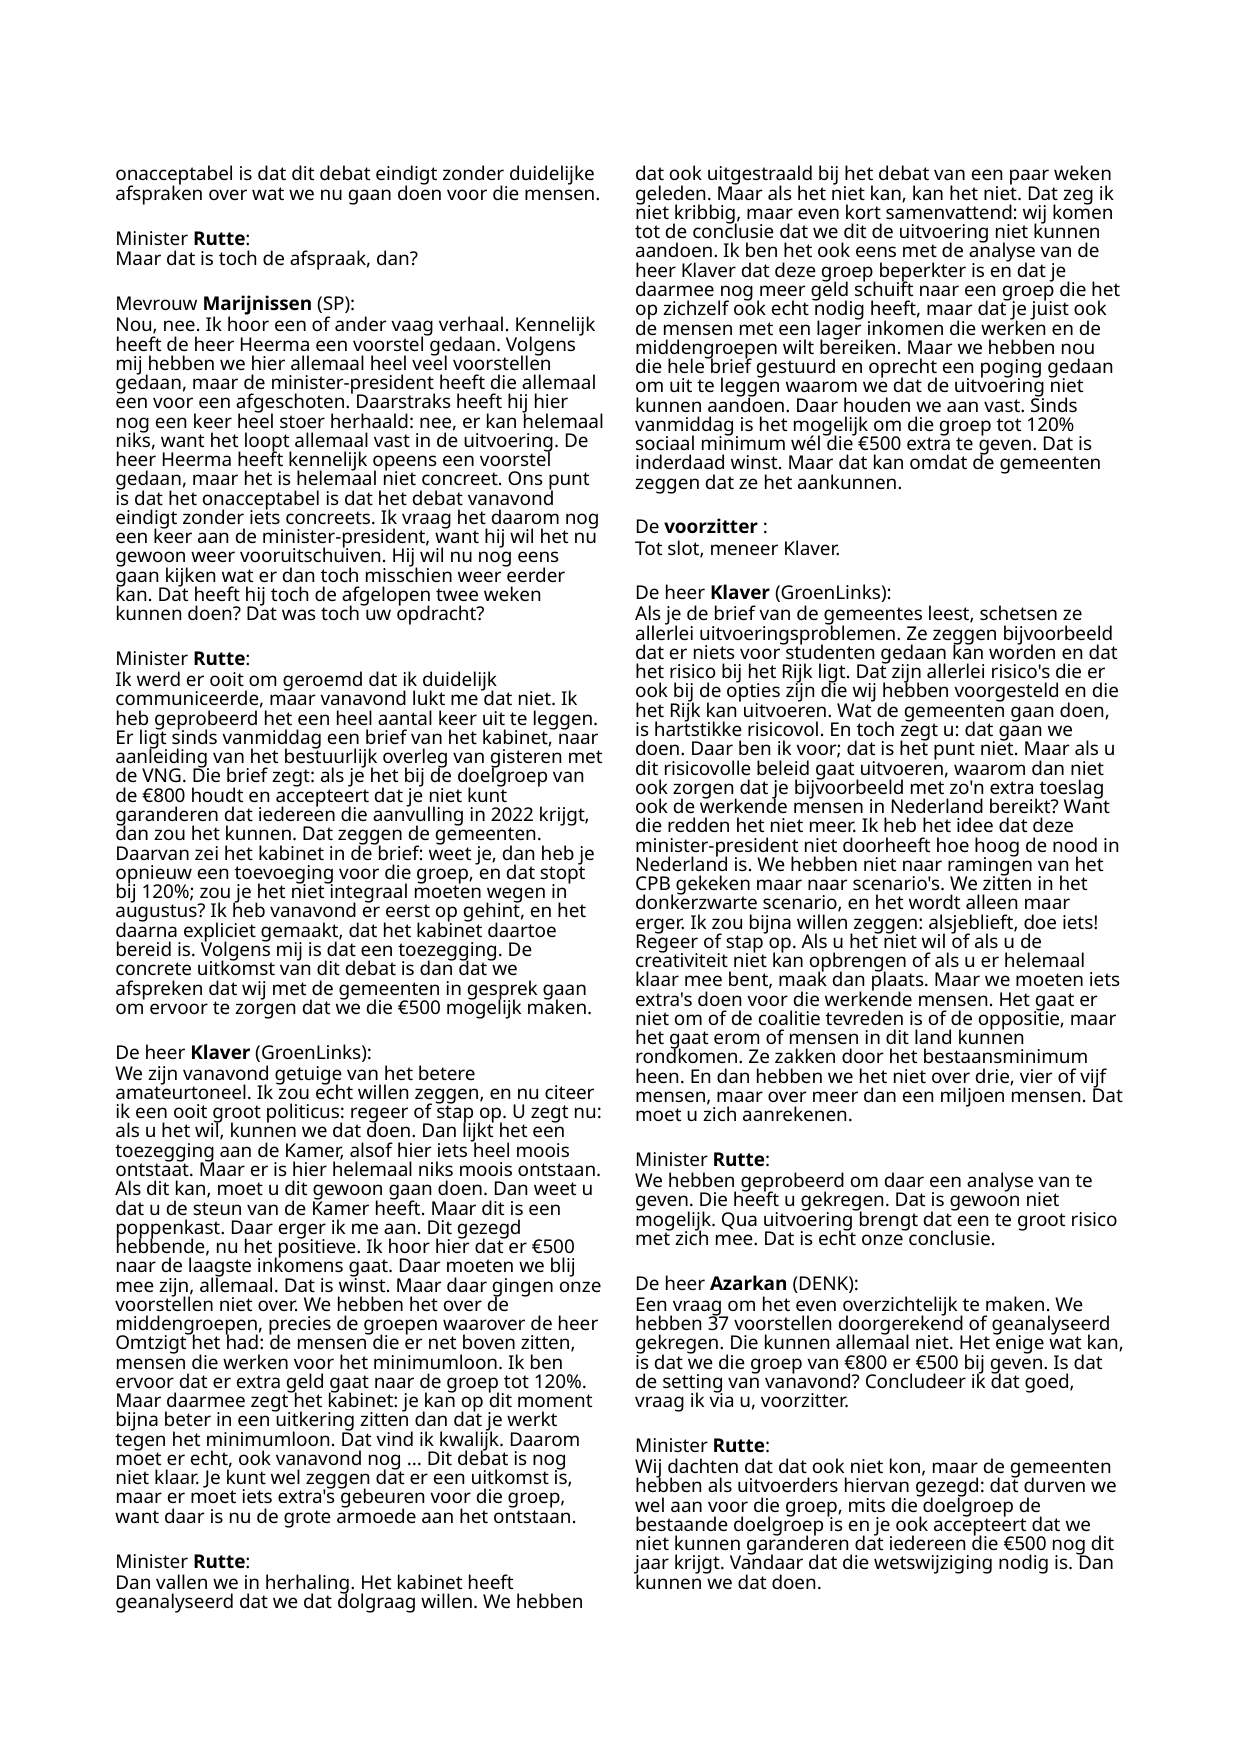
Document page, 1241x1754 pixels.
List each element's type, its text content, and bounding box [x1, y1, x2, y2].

text We hebben geprobeerd om daar een analyse van te geven. Die heeft u gekregen. Dat is gewoon niet mogelijk. Qua uitvoering brengt dat een te groot risico met zich mee. Dat is echt onze conclusie. [635, 1172, 1125, 1249]
text Als je de brief van de gemeentes leest, schetsen ze allerlei uitvoeringsproblemen. Ze zeggen bijvoorbeeld dat er niets voor studenten gedaan kan worden en dat het risico bij het Rijk ligt. Dat zijn allerlei risico's die er ook bij de opties zijn die wij hebben voorgesteld en die het Rijk kan uitvoeren. Wat de gemeenten gaan doen, is hartstikke risicovol. En toch zegt u: dat gaan we doen. Daar ben ik voor; dat is het punt niet. Maar als u dit risicovolle beleid gaat uitvoeren, waarom dan niet ook zorgen dat je bijvoorbeeld met zo'n extra toeslag ook de werkende mensen in Nederland bereikt? Want die redden het niet meer. Ik heb het idee dat deze minister-president niet doorheeft hoe hoog de nood in Nederland is. We hebben niet naar ramingen van het CPB gekeken maar naar scenario's. We zitten in het donkerzwarte scenario, en het wordt alleen maar erger. Ik zou bijna willen zeggen: alsjeblieft, doe iets! Regeer of stap op. Als u het niet wil of als u de creativiteit niet kan opbrengen of als u er helemaal klaar mee bent, maak dan plaats. Maar we moeten iets extra's doen voor die werkende mensen. Het gaat er niet om of de coalitie tevreden is of de oppositie, maar het gaat erom of mensen in dit land kunnen rondkomen. Ze zakken door het bestaansminimum heen. En dan hebben we het niet over drie, vier of vijf mensen, maar over meer dan een miljoen mensen. Dat moet u zich aanrekenen. [635, 605, 1125, 1126]
text Nou, nee. Ik hoor een of ander vaag verhaal. Kennelijk heeft de heer Heerma een voorstel gedaan. Volgens mij hebben we hier allemaal heel veel voorstellen gedaan, maar de minister-president heeft die allemaal een voor een afgeschoten. Daarstraks heeft hij hier nog een keer heel stoer herhaald: nee, er kan helemaal niks, want het loopt allemaal vast in de uitvoering. De heer Heerma heeft kennelijk opeens een voorstel gedaan, maar het is helemaal niet concreet. Ons punt is dat het onacceptabel is dat het debat vanavond eindigt zonder iets concreets. Ik vraag het daarom nog een keer aan de minister-president, want hij wil het nu gewoon weer vooruitschuiven. Hij wil nu nog eens gaan kijken wat er dan toch misschien weer eerder kan. Dat heeft hij toch de afgelopen twee weken kunnen doen? Dat was toch uw opdracht? [115, 316, 605, 624]
text Ik werd er ooit om geroemd dat ik duidelijk communiceerde, maar vanavond lukt me dat niet. Ik heb geprobeerd het een heel aantal keer uit te leggen. Er ligt sinds vanmiddag een brief van het kabinet, naar aanleiding van het bestuurlijk overleg van gisteren met de VNG. Die brief zegt: als je het bij de doelgroep van de €800 houdt en accepteert dat je niet kunt garanderen dat iedereen die aanvulling in 2022 krijgt, dan zou het kunnen. Dat zeggen de gemeenten. Daarvan zei het kabinet in de brief: weet je, dan heb je opnieuw een toevoeging voor die groep, en dat stopt bij 120%; zou je het niet integraal moeten wegen in augustus? Ik heb vanavond er eerst op gehint, en het daarna expliciet gemaakt, dat het kabinet daartoe bereid is. Volgens mij is dat een toezegging. De concrete uitkomst van dit debat is dan dat we afspreken dat wij met de gemeenten in gesprek gaan om ervoor te zorgen dat we die €500 mogelijk maken. [115, 671, 605, 1018]
text De heer Klaver (GroenLinks): [635, 579, 1125, 605]
text onacceptabel is dat dit debat eindigt zonder duidelijke afspraken over wat we nu gaan doen voor die mensen. [115, 165, 605, 204]
text De heer Azarkan (DENK): [635, 1270, 1125, 1296]
text De voorzitter : [635, 514, 1125, 539]
text Maar dat is toch de afspraak, dan? [115, 250, 605, 270]
text dat ook uitgestraald bij het debat van een paar weken geleden. Maar als het niet kan, kan het niet. Dat zeg ik niet kribbig, maar even kort samenvattend: wij komen tot de conclusie dat we dit de uitvoering niet kunnen aandoen. Ik ben het ook eens met de analyse van de heer Klaver dat deze groep beperkter is en dat je daarmee nog meer geld schuift naar een groep die het op zichzelf ook echt nodig heeft, maar dat je juist ook de mensen met een lager inkomen die werken en de middengroepen wilt bereiken. Maar we hebben nou die hele brief gestuurd en oprecht een poging gedaan om uit te leggen waarom we dat de uitvoering niet kunnen aandoen. Daar houden we aan vast. Sinds vanmiddag is het mogelijk om die groep tot 120% sociaal minimum wél die €500 extra te geven. Dat is inderdaad winst. Maar dat kan omdat de gemeenten zeggen dat ze het aankunnen. [635, 165, 1125, 493]
text Een vraag om het even overzichtelijk te maken. We hebben 37 voorstellen doorgerekend of geanalyseerd gekregen. Die kunnen allemaal niet. Het enige wat kan, is dat we die groep van €800 er €500 bij geven. Is dat de setting van vanavond? Concludeer ik dat goed, vraag ik via u, voorzitter. [635, 1296, 1125, 1411]
text Minister Rutte: [115, 645, 605, 671]
text Wij dachten dat dat ook niet kon, maar de gemeenten hebben als uitvoerders hiervan gezegd: dat durven we wel aan voor die groep, mits die doelgroep de bestaande doelgroep is en je ook accepteert dat we niet kunnen garanderen dat iedereen die €500 nog dit jaar krijgt. Vandaar dat die wetswijziging nodig is. Dan kunnen we dat doen. [635, 1458, 1125, 1593]
text Mevrouw Marijnissen (SP): [115, 291, 605, 316]
text Dan vallen we in herhaling. Het kabinet heeft geanalyseerd dat we dat dolgraag willen. We hebben [115, 1574, 605, 1612]
text Minister Rutte: [115, 225, 605, 250]
text We zijn vanavond getuige van het betere amateurtoneel. Ik zou echt willen zeggen, en nu citeer ik een ooit groot politicus: regeer of stap op. U zegt nu: als u het wil, kunnen we dat doen. Dan lijkt het een toezegging aan de Kamer, alsof hier iets heel moois ontstaat. Maar er is hier helemaal niks moois ontstaan. Als dit kan, moet u dit gewoon gaan doen. Dan weet u dat u de steun van de Kamer heeft. Maar dit is een poppenkast. Daar erger ik me aan. Dit gezegd hebbende, nu het positieve. Ik hoor hier dat er €500 naar de laagste inkomens gaat. Daar moeten we blij mee zijn, allemaal. Dat is winst. Maar daar gingen onze voorstellen niet over. We hebben het over de middengroepen, precies de groepen waarover de heer Omtzigt het had: de mensen die er net boven zitten, mensen die werken voor het minimumloon. Ik ben ervoor dat er extra geld gaat naar de groep tot 120%. Maar daarmee zegt het kabinet: je kan op dit moment bijna beter in een uitkering zitten dan dat je werkt tegen het minimumloon. Dat vind ik kwalijk. Daarom moet er echt, ook vanavond nog ... Dit debat is nog niet klaar. Je kunt wel zeggen dat er een uitkomst is, maar er moet iets extra's gebeuren voor die groep, want daar is nu de grote armoede aan het ontstaan. [115, 1064, 605, 1527]
text Tot slot, meneer Klaver. [635, 539, 1125, 559]
text Minister Rutte: [635, 1432, 1125, 1458]
text Minister Rutte: [635, 1146, 1125, 1172]
text De heer Klaver (GroenLinks): [115, 1039, 605, 1064]
text Minister Rutte: [115, 1548, 605, 1574]
